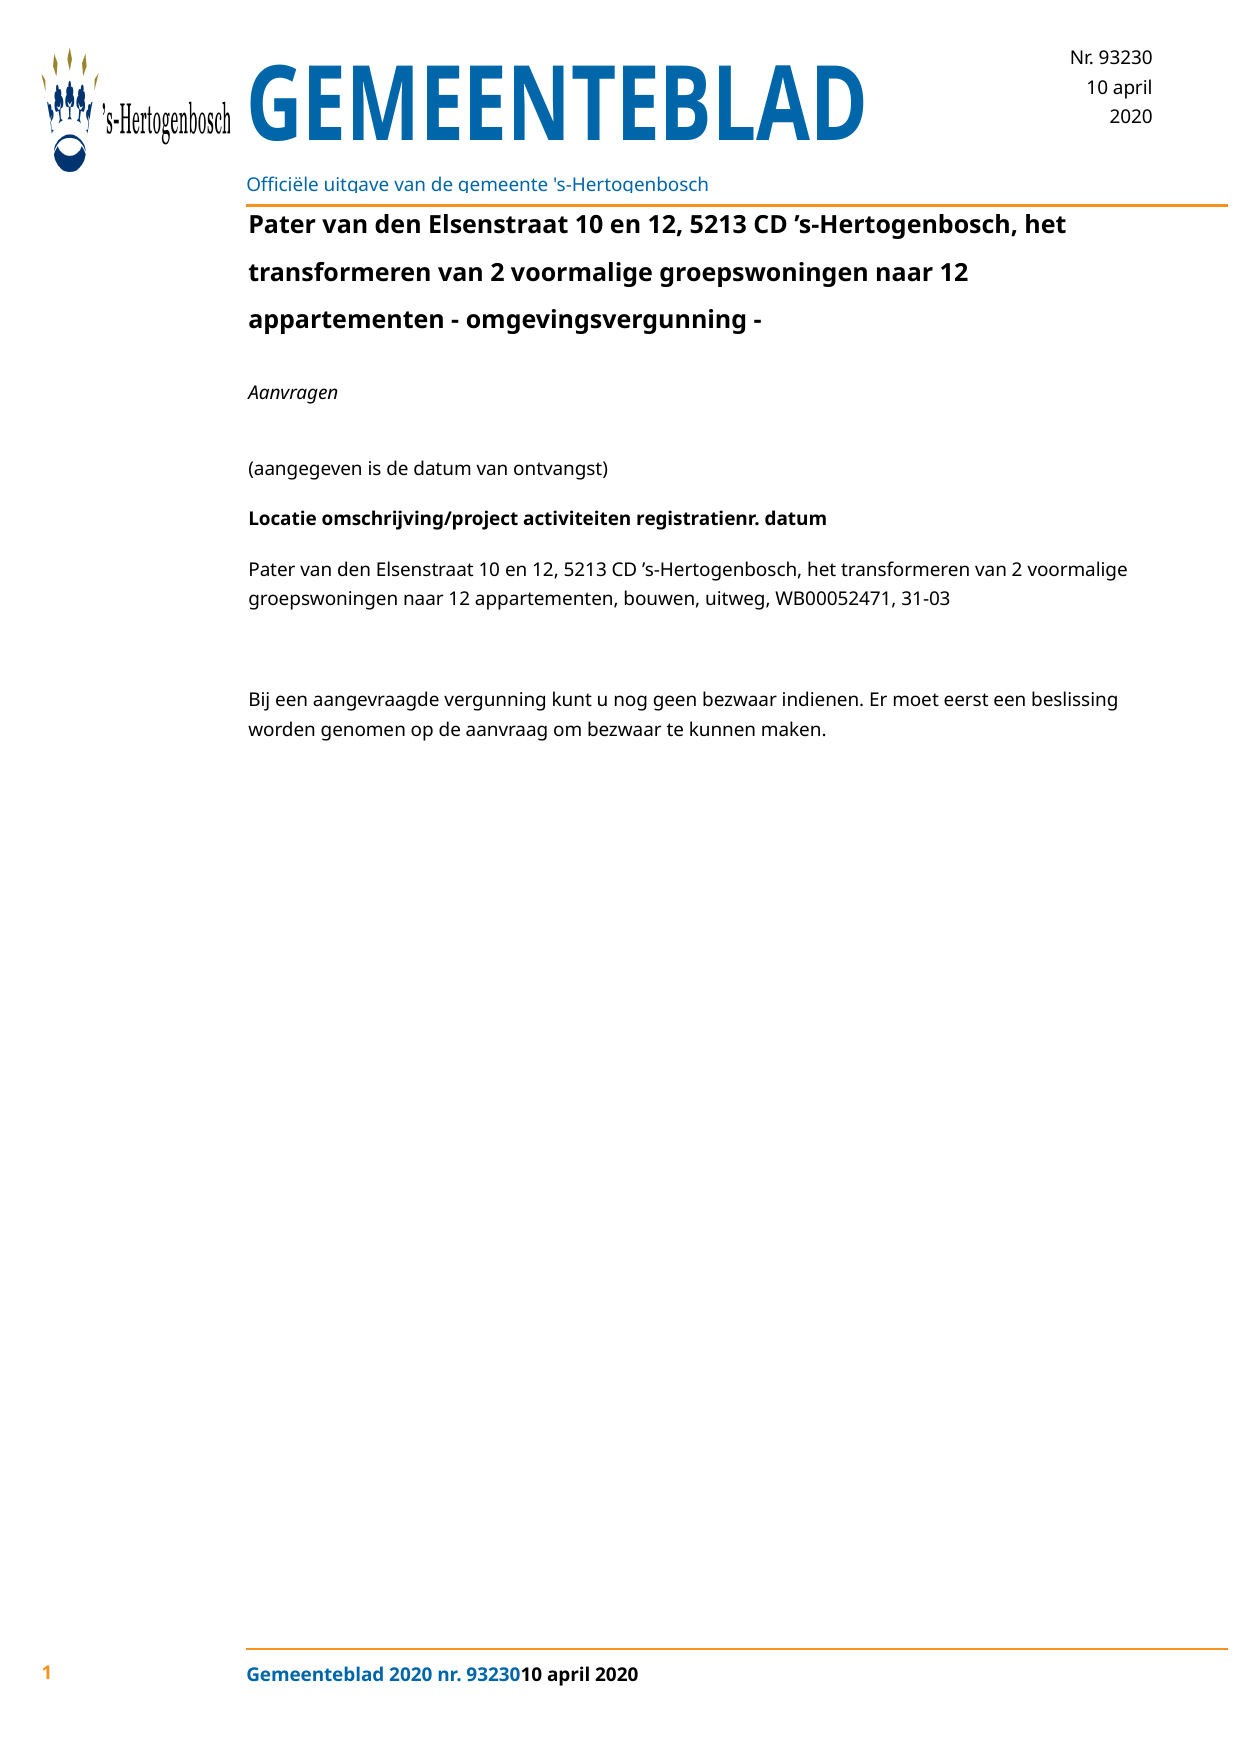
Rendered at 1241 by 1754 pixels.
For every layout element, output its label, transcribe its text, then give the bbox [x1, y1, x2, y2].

text Aanvragen [248, 379, 1152, 405]
text (aangegeven is de datum van ontvangst) [248, 455, 1152, 481]
picture [41, 47, 231, 172]
text Pater van den Elsenstraat 10 en 12, 5213 CD ’s-Hertogenbosch, het transformeren van 2 voormalige groepswoningen naar 12 appartementen - omgevingsvergunning - [248, 207, 1152, 336]
text Locatie omschrijving/project activiteiten registratienr. datum [248, 506, 1152, 531]
text Bij een aangevraagde vergunning kunt u nog geen bezwaar indienen. Er moet eerst een beslissing worden genomen op de aanvraag om bezwaar te kunnen maken. [248, 686, 1152, 742]
text Pater van den Elsenstraat 10 en 12, 5213 CD ’s-Hertogenbosch, het transformeren van 2 voormalige groepswoningen naar 12 appartementen, bouwen, uitweg, WB00052471, 31-03 [248, 556, 1152, 611]
